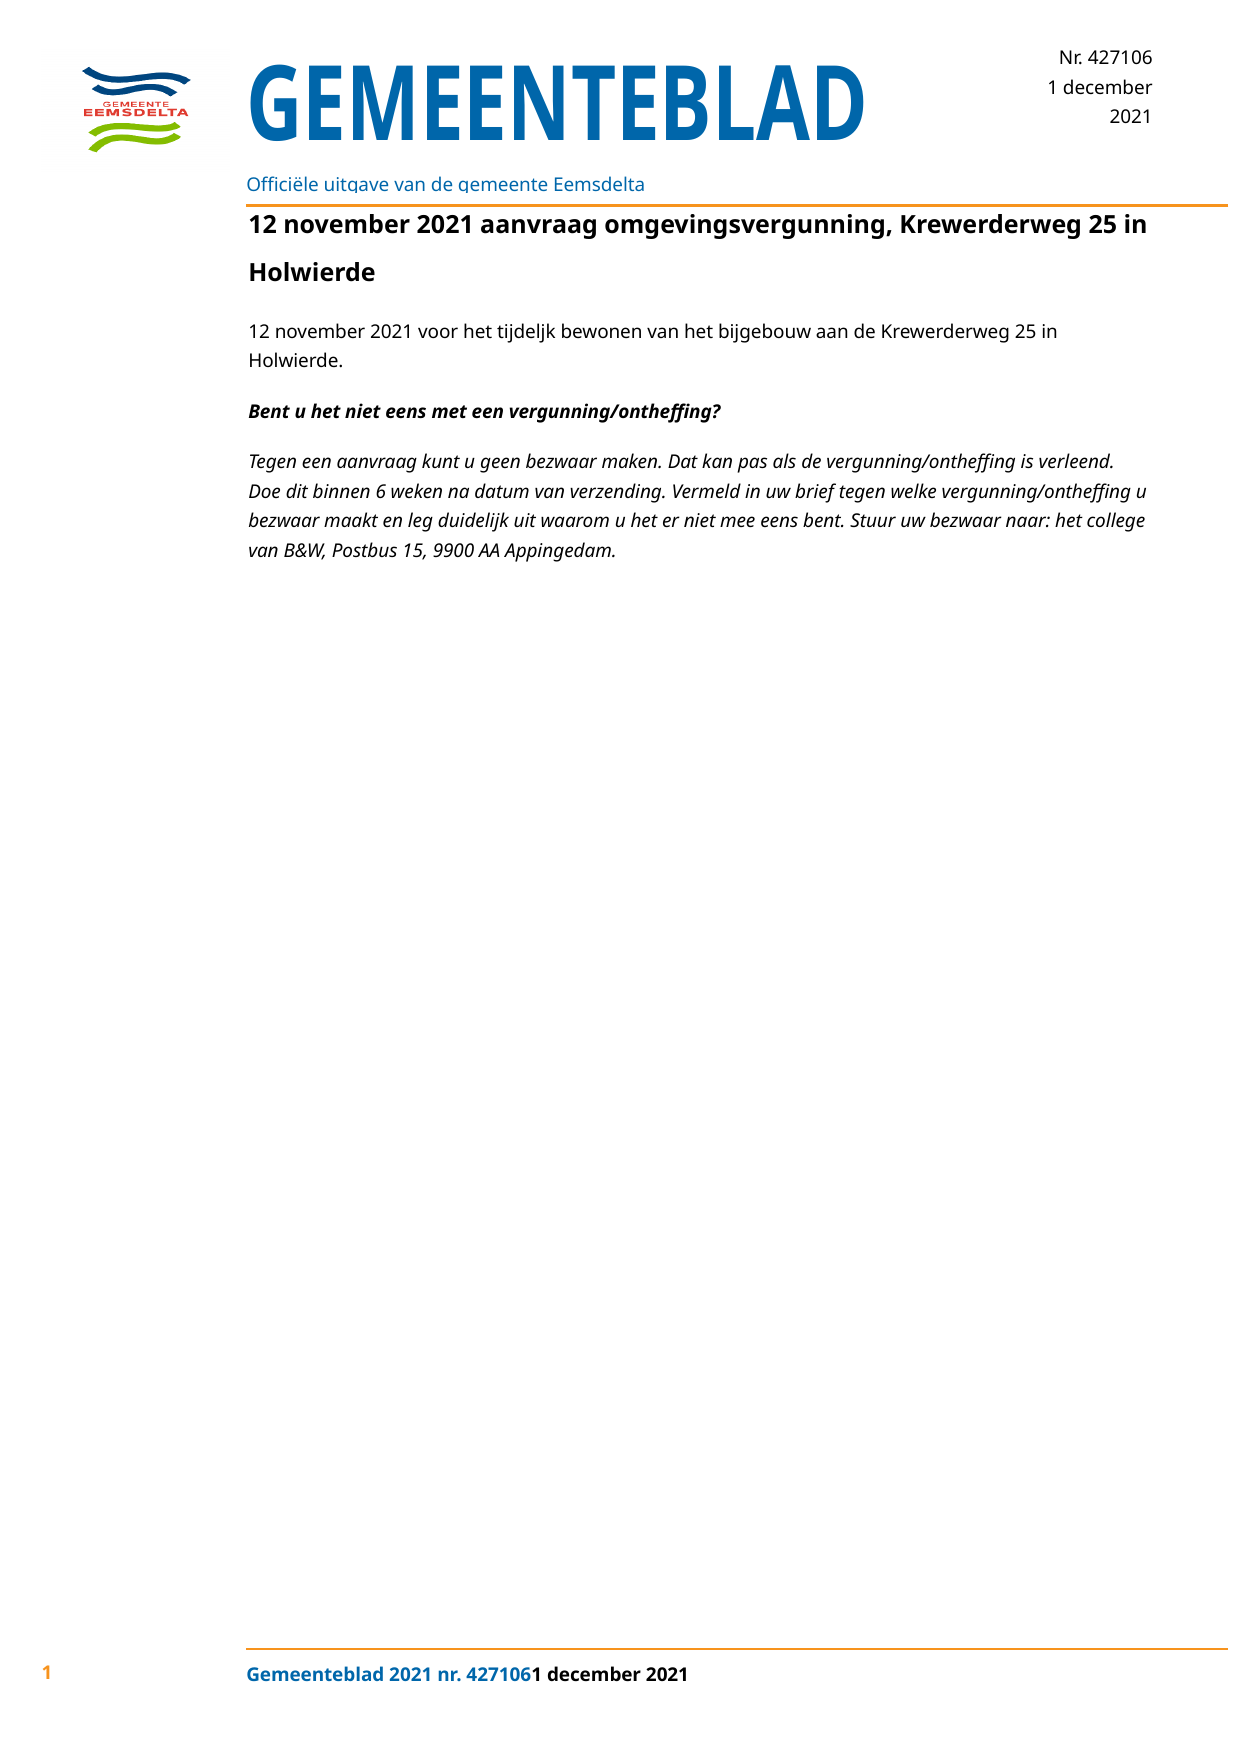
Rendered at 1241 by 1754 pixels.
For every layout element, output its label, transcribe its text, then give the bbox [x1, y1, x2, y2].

picture [41, 47, 231, 172]
text Tegen een aanvraag kunt u geen bezwaar maken. Dat kan pas als de vergunning/ontheffing is verleend. Doe dit binnen 6 weken na datum van verzending. Vermeld in uw brief tegen welke vergunning/ontheffing u bezwaar maakt en leg duidelijk uit waarom u het er niet mee eens bent. Stuur uw bezwaar naar: het college van B&W, Postbus 15, 9900 AA Appingedam. [248, 448, 1152, 563]
text 12 november 2021 aanvraag omgevingsvergunning, Krewerderweg 25 in Holwierde [248, 207, 1152, 288]
text Bent u het niet eens met een vergunning/ontheffing? [248, 398, 1152, 424]
text 12 november 2021 voor het tijdeljk bewonen van het bijgebouw aan de Krewerderweg 25 in Holwierde. [248, 318, 1152, 373]
